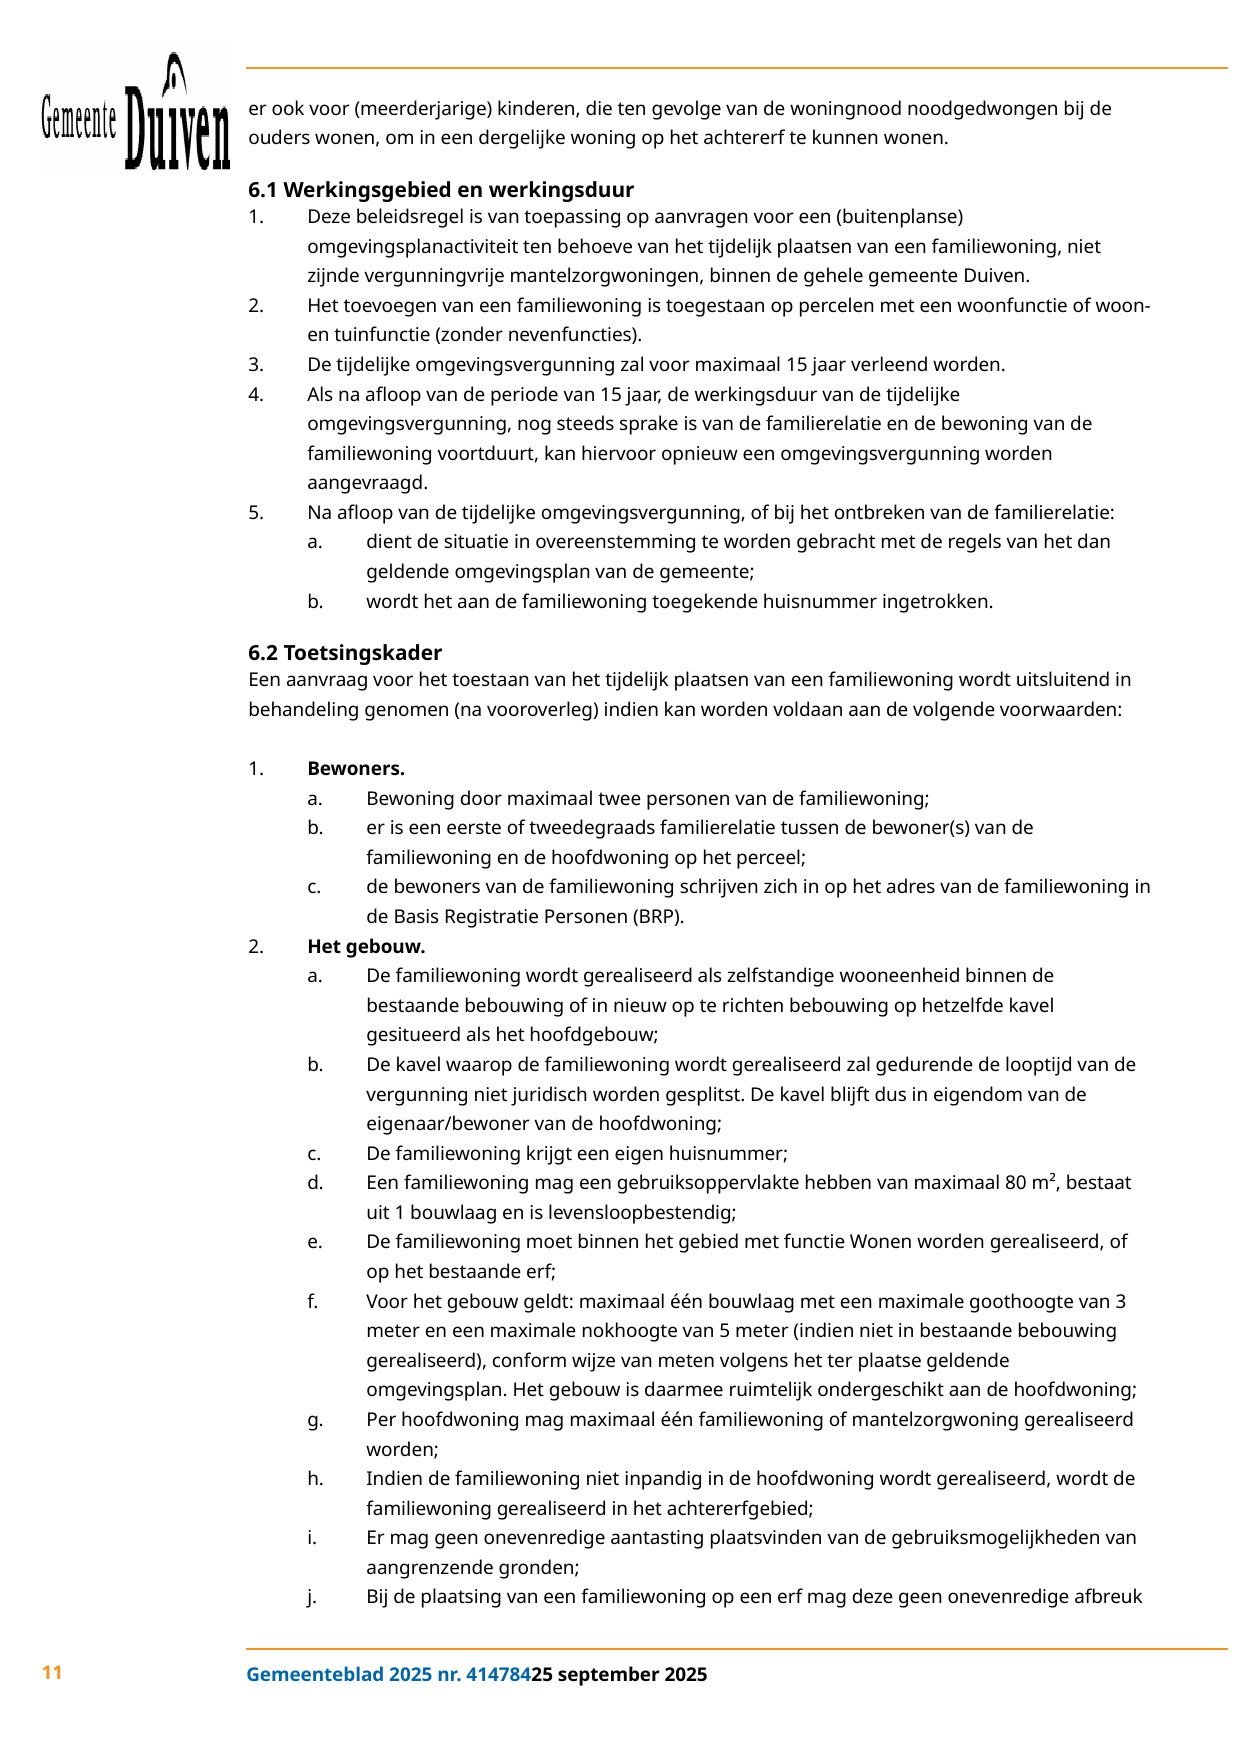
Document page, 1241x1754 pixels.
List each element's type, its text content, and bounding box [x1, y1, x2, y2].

list Per hoofdwoning mag maximaal één familiewoning of mantelzorgwoning gerealiseerd worden; [307, 1406, 1152, 1462]
list De kavel waarop de familiewoning wordt gerealiseerd zal gedurende de looptijd van de vergunning niet juridisch worden gesplitst. De kavel blijft dus in eigendom van de eigenaar/bewoner van de hoofdwoning; [307, 1051, 1152, 1136]
list Er mag geen onevenredige aantasting plaatsvinden van de gebruiksmogelijkheden van aangrenzende gronden; [307, 1524, 1152, 1580]
list De familiewoning krijgt een eigen huisnummer; [307, 1140, 1152, 1166]
text er ook voor (meerderjarige) kinderen, die ten gevolge van de woningnood noodgedwongen bij de ouders wonen, om in een dergelijke woning op het achtererf te kunnen wonen. [248, 95, 1152, 150]
list dient de situatie in overeenstemming te worden gebracht met de regels van het dan geldende omgevingsplan van de gemeente; [307, 529, 1152, 584]
list er is een eerste of tweedegraads familierelatie tussen de bewoner(s) van de familiewoning en de hoofdwoning op het perceel; [307, 814, 1152, 870]
list De tijdelijke omgevingsvergunning zal voor maximaal 15 jaar verleend worden. [248, 351, 1152, 377]
text 6.2 Toetsingskader [248, 638, 1152, 667]
text 6.1 Werkingsgebied en werkingsduur [248, 175, 1152, 203]
list Als na afloop van de periode van 15 jaar, de werkingsduur van de tijdelijke omgevingsvergunning, nog steeds sprake is van de familierelatie en de bewoning van de familiewoning voortduurt, kan hiervoor opnieuw een omgevingsvergunning worden aangevraagd. [248, 381, 1152, 495]
list De familiewoning moet binnen het gebied met functie Wonen worden gerealiseerd, of op het bestaande erf; [307, 1229, 1152, 1284]
list Indien de familiewoning niet inpandig in de hoofdwoning wordt gerealiseerd, wordt de familiewoning gerealiseerd in het achtererfgebied; [307, 1465, 1152, 1521]
list Voor het gebouw geldt: maximaal één bouwlaag met een maximale goothoogte van 3 meter en een maximale nokhoogte van 5 meter (indien niet in bestaande bebouwing gerealiseerd), conform wijze van meten volgens het ter plaatse geldende omgevingsplan. Het gebouw is daarmee ruimtelijk ondergeschikt aan de hoofdwoning; [307, 1288, 1152, 1402]
list Bewoning door maximaal twee personen van de familiewoning; [307, 785, 1152, 811]
list Bij de plaatsing van een familiewoning op een erf mag deze geen onevenredige afbreuk [307, 1584, 1152, 1609]
list Het gebouw. [248, 933, 1152, 959]
list Bewoners. [248, 755, 1152, 781]
list Na afloop van de tijdelijke omgevingsvergunning, of bij het ontbreken van de familierelatie: [248, 499, 1152, 525]
list Deze beleidsregel is van toepassing op aanvragen voor een (buitenplanse) omgevingsplanactiviteit ten behoeve van het tijdelijk plaatsen van een familiewoning, niet zijnde vergunningvrije mantelzorgwoningen, binnen de gehele gemeente Duiven. [248, 203, 1152, 288]
list Het toevoegen van een familiewoning is toegestaan op percelen met een woonfunctie of woon- en tuinfunctie (zonder nevenfuncties). [248, 292, 1152, 347]
list De familiewoning wordt gerealiseerd als zelfstandige wooneenheid binnen de bestaande bebouwing of in nieuw op te richten bebouwing op hetzelfde kavel gesitueerd als het hoofdgebouw; [307, 962, 1152, 1047]
picture [41, 47, 231, 172]
list wordt het aan de familiewoning toegekende huisnummer ingetrokken. [307, 588, 1152, 613]
list de bewoners van de familiewoning schrijven zich in op het adres van de familiewoning in de Basis Registratie Personen (BRP). [307, 874, 1152, 929]
text Een aanvraag voor het toestaan van het tijdelijk plaatsen van een familiewoning wordt uitsluitend in behandeling genomen (na vooroverleg) indien kan worden voldaan aan de volgende voorwaarden: [248, 667, 1152, 722]
list Een familiewoning mag een gebruiksoppervlakte hebben van maximaal 80 m², bestaat uit 1 bouwlaag en is levensloopbestendig; [307, 1169, 1152, 1225]
